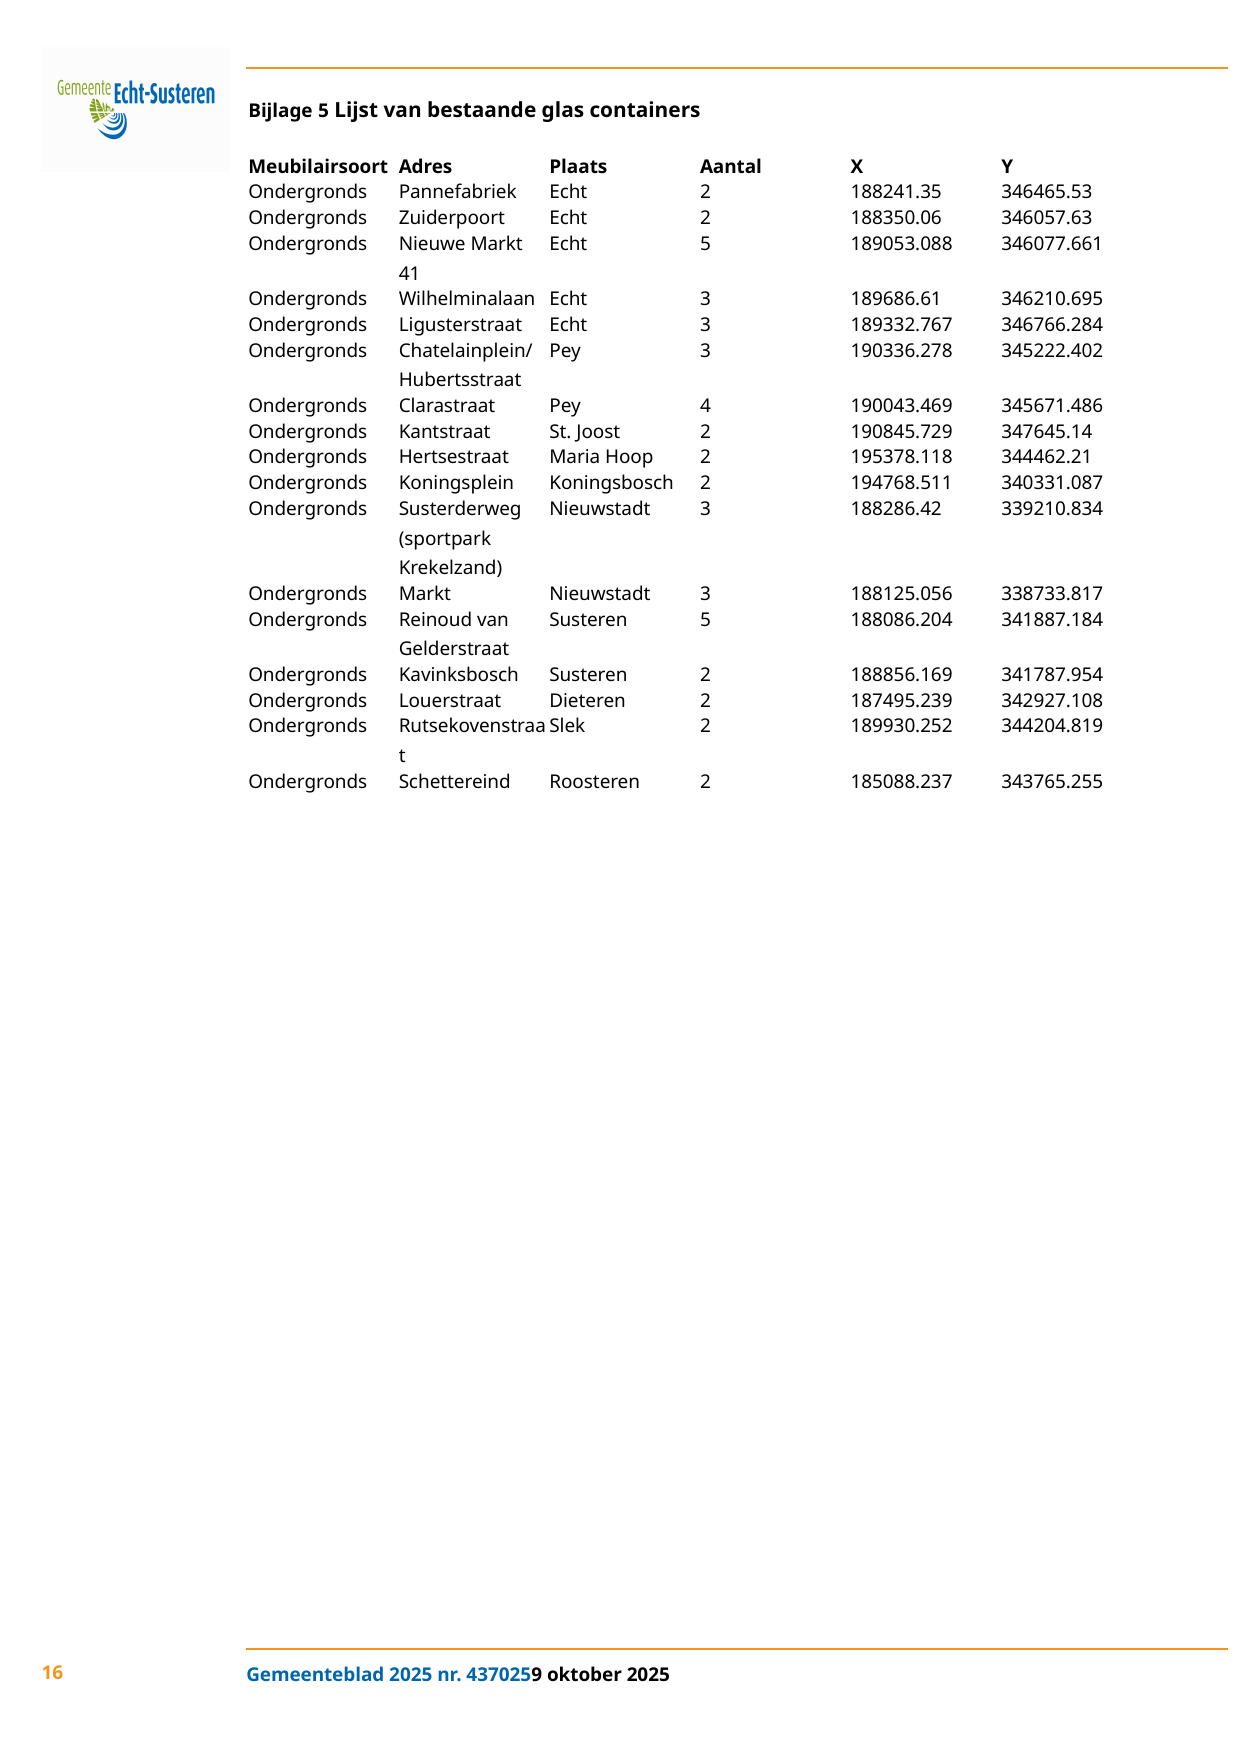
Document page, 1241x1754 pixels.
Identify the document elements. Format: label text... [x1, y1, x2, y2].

table_cell Nieuwstadt [549, 495, 700, 580]
table_cell 2 [700, 470, 850, 495]
table_cell Ondergronds [248, 470, 398, 495]
table_cell 341887.184 [1001, 606, 1152, 661]
table_cell Ondergronds [248, 179, 398, 204]
table_cell 188856.169 [850, 661, 1001, 687]
table_cell 344204.819 [1001, 713, 1152, 768]
table_cell Roosteren [549, 768, 700, 794]
table_cell 188286.42 [850, 495, 1001, 580]
table_cell 189332.767 [850, 311, 1001, 337]
table_cell 338733.817 [1001, 580, 1152, 606]
table_cell Ondergronds [248, 661, 398, 687]
table_cell 5 [700, 230, 850, 286]
table_cell Pey [549, 337, 700, 392]
text Bijlage 5 Lijst van bestaande glas containers [248, 95, 1152, 123]
table_cell 5 [700, 606, 850, 661]
table_cell 188241.35 [850, 179, 1001, 204]
table_cell Echt [549, 311, 700, 337]
table_cell Dieteren [549, 687, 700, 713]
table_header Adres [399, 153, 549, 179]
table_cell Kantstraat [399, 418, 549, 444]
table_cell 345671.486 [1001, 392, 1152, 418]
table_cell 345222.402 [1001, 337, 1152, 392]
table_cell 190845.729 [850, 418, 1001, 444]
table_cell Ondergronds [248, 418, 398, 444]
table_cell 2 [700, 205, 850, 230]
table_cell St. Joost [549, 418, 700, 444]
table_cell Slek [549, 713, 700, 768]
table_cell 4 [700, 392, 850, 418]
table_cell Clarastraat [399, 392, 549, 418]
table_cell Ondergronds [248, 687, 398, 713]
table_cell 343765.255 [1001, 768, 1152, 794]
table_cell 2 [700, 661, 850, 687]
table_cell 2 [700, 713, 850, 768]
table_cell 188350.06 [850, 205, 1001, 230]
table_cell 346077.661 [1001, 230, 1152, 286]
table_cell 187495.239 [850, 687, 1001, 713]
table_cell Nieuwstadt [549, 580, 700, 606]
table_cell Hertsestraat [399, 444, 549, 469]
table_cell Ondergronds [248, 392, 398, 418]
table_cell Ondergronds [248, 713, 398, 768]
table_header Y [1001, 153, 1152, 179]
table_cell Echt [549, 179, 700, 204]
table_cell Ondergronds [248, 286, 398, 311]
table_cell Pannefabriek [399, 179, 549, 204]
table_cell Ondergronds [248, 768, 398, 794]
table_cell Reinoud van Gelderstraat [399, 606, 549, 661]
picture [41, 47, 231, 172]
table_cell 344462.21 [1001, 444, 1152, 469]
table_cell 2 [700, 444, 850, 469]
table_cell 188125.056 [850, 580, 1001, 606]
table_cell 2 [700, 418, 850, 444]
table_cell 189053.088 [850, 230, 1001, 286]
table_header Plaats [549, 153, 700, 179]
table_cell 188086.204 [850, 606, 1001, 661]
table_cell Rutsekovenstraat [399, 713, 549, 768]
table_cell Echt [549, 230, 700, 286]
table_cell Ondergronds [248, 444, 398, 469]
table_cell 347645.14 [1001, 418, 1152, 444]
table_cell 3 [700, 311, 850, 337]
table_cell Chatelainplein/ Hubertsstraat [399, 337, 549, 392]
table_cell Koningsplein [399, 470, 549, 495]
table_cell 346210.695 [1001, 286, 1152, 311]
table_header X [850, 153, 1001, 179]
table_cell 3 [700, 286, 850, 311]
table_cell 2 [700, 179, 850, 204]
table_cell Echt [549, 205, 700, 230]
table_cell Ondergronds [248, 311, 398, 337]
table_cell 3 [700, 495, 850, 580]
table_cell Schettereind [399, 768, 549, 794]
table_cell Markt [399, 580, 549, 606]
table_cell Kavinksbosch [399, 661, 549, 687]
table_cell 341787.954 [1001, 661, 1152, 687]
table_cell Susteren [549, 661, 700, 687]
table_cell Ondergronds [248, 495, 398, 580]
table_cell Ligusterstraat [399, 311, 549, 337]
table_cell Louerstraat [399, 687, 549, 713]
table_header Meubilairsoort [248, 153, 398, 179]
table_cell 346465.53 [1001, 179, 1152, 204]
table_cell 185088.237 [850, 768, 1001, 794]
table_cell 195378.118 [850, 444, 1001, 469]
table_cell 346057.63 [1001, 205, 1152, 230]
table_cell 342927.108 [1001, 687, 1152, 713]
table_cell 346766.284 [1001, 311, 1152, 337]
table_cell Maria Hoop [549, 444, 700, 469]
table_cell Zuiderpoort [399, 205, 549, 230]
table_cell Susteren [549, 606, 700, 661]
table_cell 340331.087 [1001, 470, 1152, 495]
table_cell 2 [700, 768, 850, 794]
table_cell Echt [549, 286, 700, 311]
table_cell Pey [549, 392, 700, 418]
table_cell 3 [700, 337, 850, 392]
table_cell Ondergronds [248, 580, 398, 606]
table_header Aantal [700, 153, 850, 179]
table_cell Ondergronds [248, 205, 398, 230]
table_cell Ondergronds [248, 230, 398, 286]
table_cell 189930.252 [850, 713, 1001, 768]
table_cell Susterderweg (sportpark Krekelzand) [399, 495, 549, 580]
table_cell 339210.834 [1001, 495, 1152, 580]
table_cell 194768.511 [850, 470, 1001, 495]
table_cell 190043.469 [850, 392, 1001, 418]
table_cell Wilhelminalaan [399, 286, 549, 311]
table_cell 190336.278 [850, 337, 1001, 392]
table_cell 3 [700, 580, 850, 606]
table_cell Ondergronds [248, 337, 398, 392]
table_cell Nieuwe Markt 41 [399, 230, 549, 286]
table_cell Ondergronds [248, 606, 398, 661]
table_cell 2 [700, 687, 850, 713]
table_cell 189686.61 [850, 286, 1001, 311]
table_cell Koningsbosch [549, 470, 700, 495]
